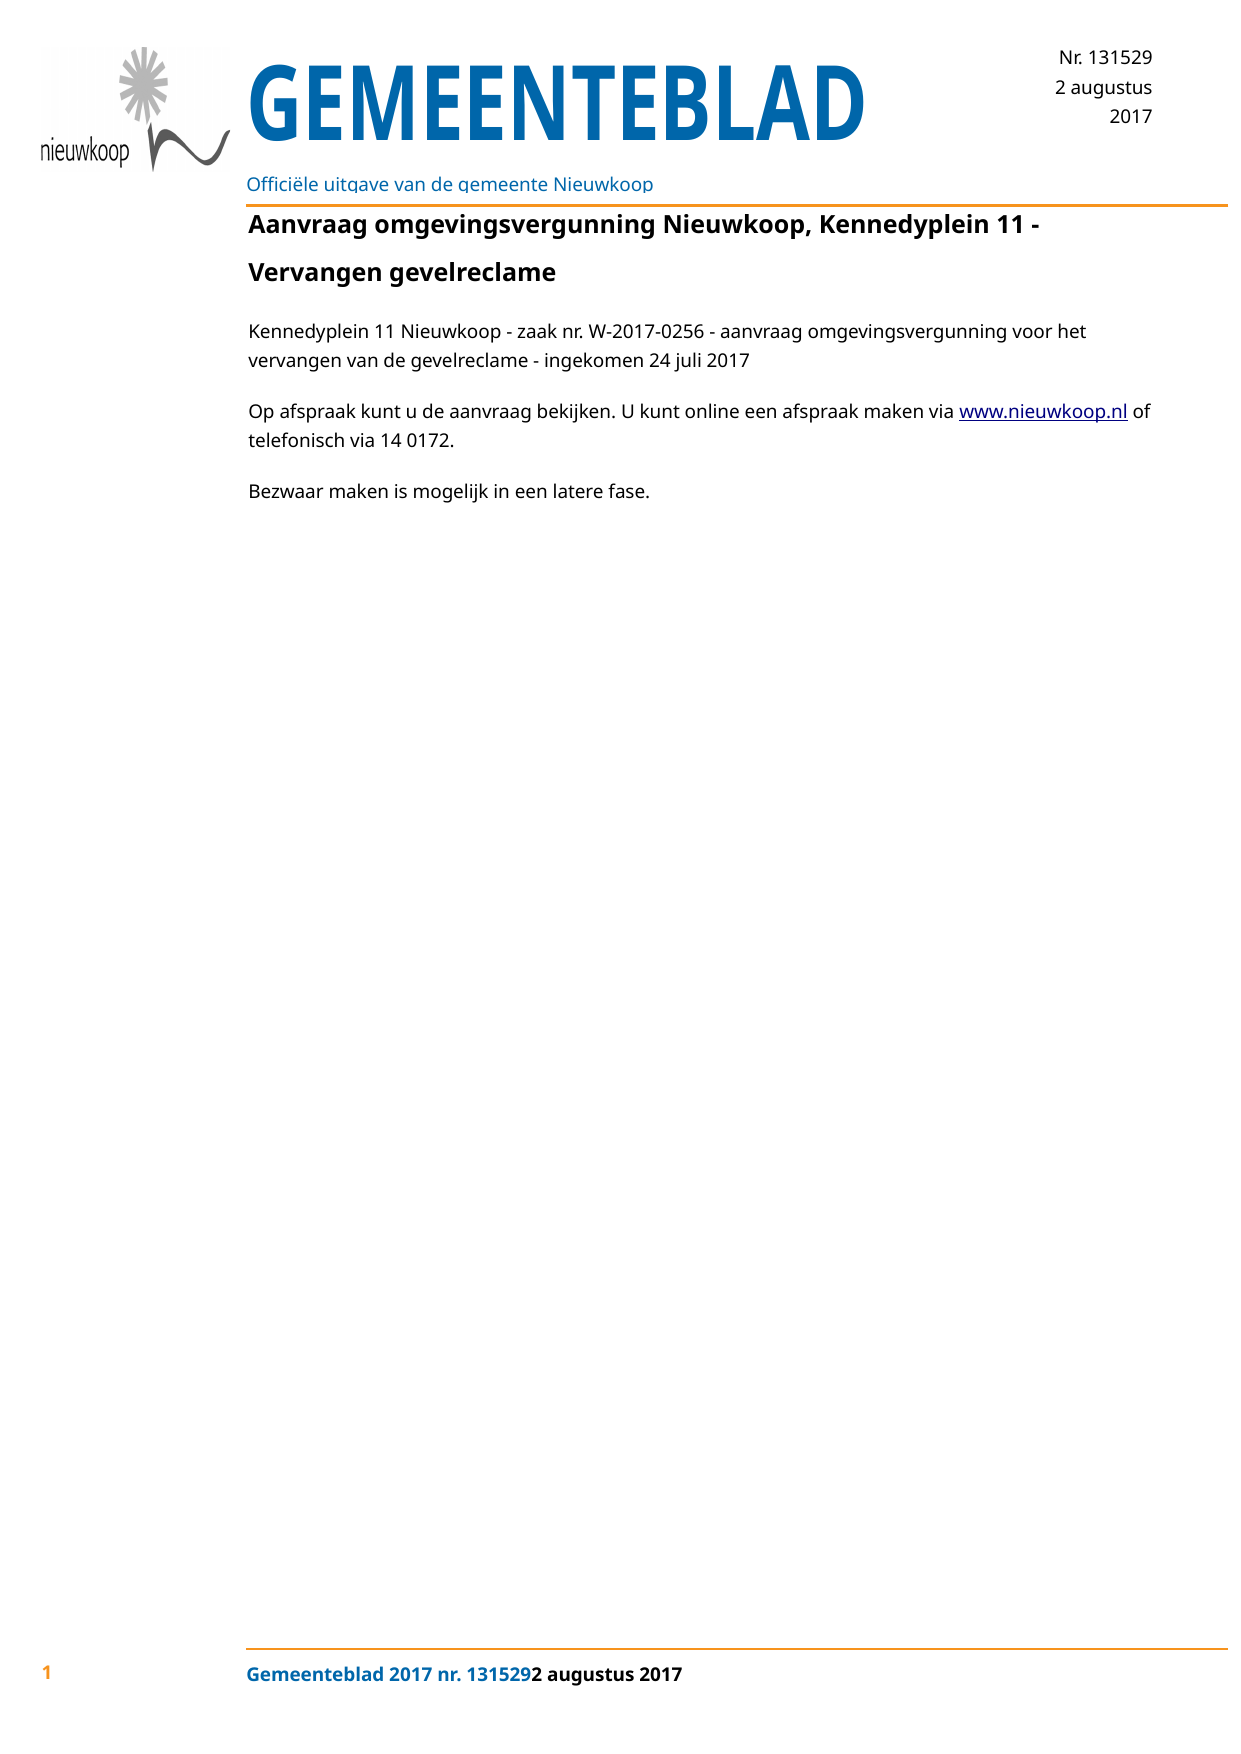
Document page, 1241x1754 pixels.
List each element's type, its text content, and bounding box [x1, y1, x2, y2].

text Op afspraak kunt u de aanvraag bekijken. U kunt online een afspraak maken via www.nieuwkoop.nl of telefonisch via 14 0172. [248, 398, 1152, 453]
text Aanvraag omgevingsvergunning Nieuwkoop, Kennedyplein 11 - Vervangen gevelreclame [248, 207, 1152, 288]
picture [41, 47, 231, 172]
text Bezwaar maken is mogelijk in een latere fase. [248, 478, 1152, 504]
text Kennedyplein 11 Nieuwkoop - zaak nr. W-2017-0256 - aanvraag omgevingsvergunning voor het vervangen van de gevelreclame - ingekomen 24 juli 2017 [248, 318, 1152, 373]
